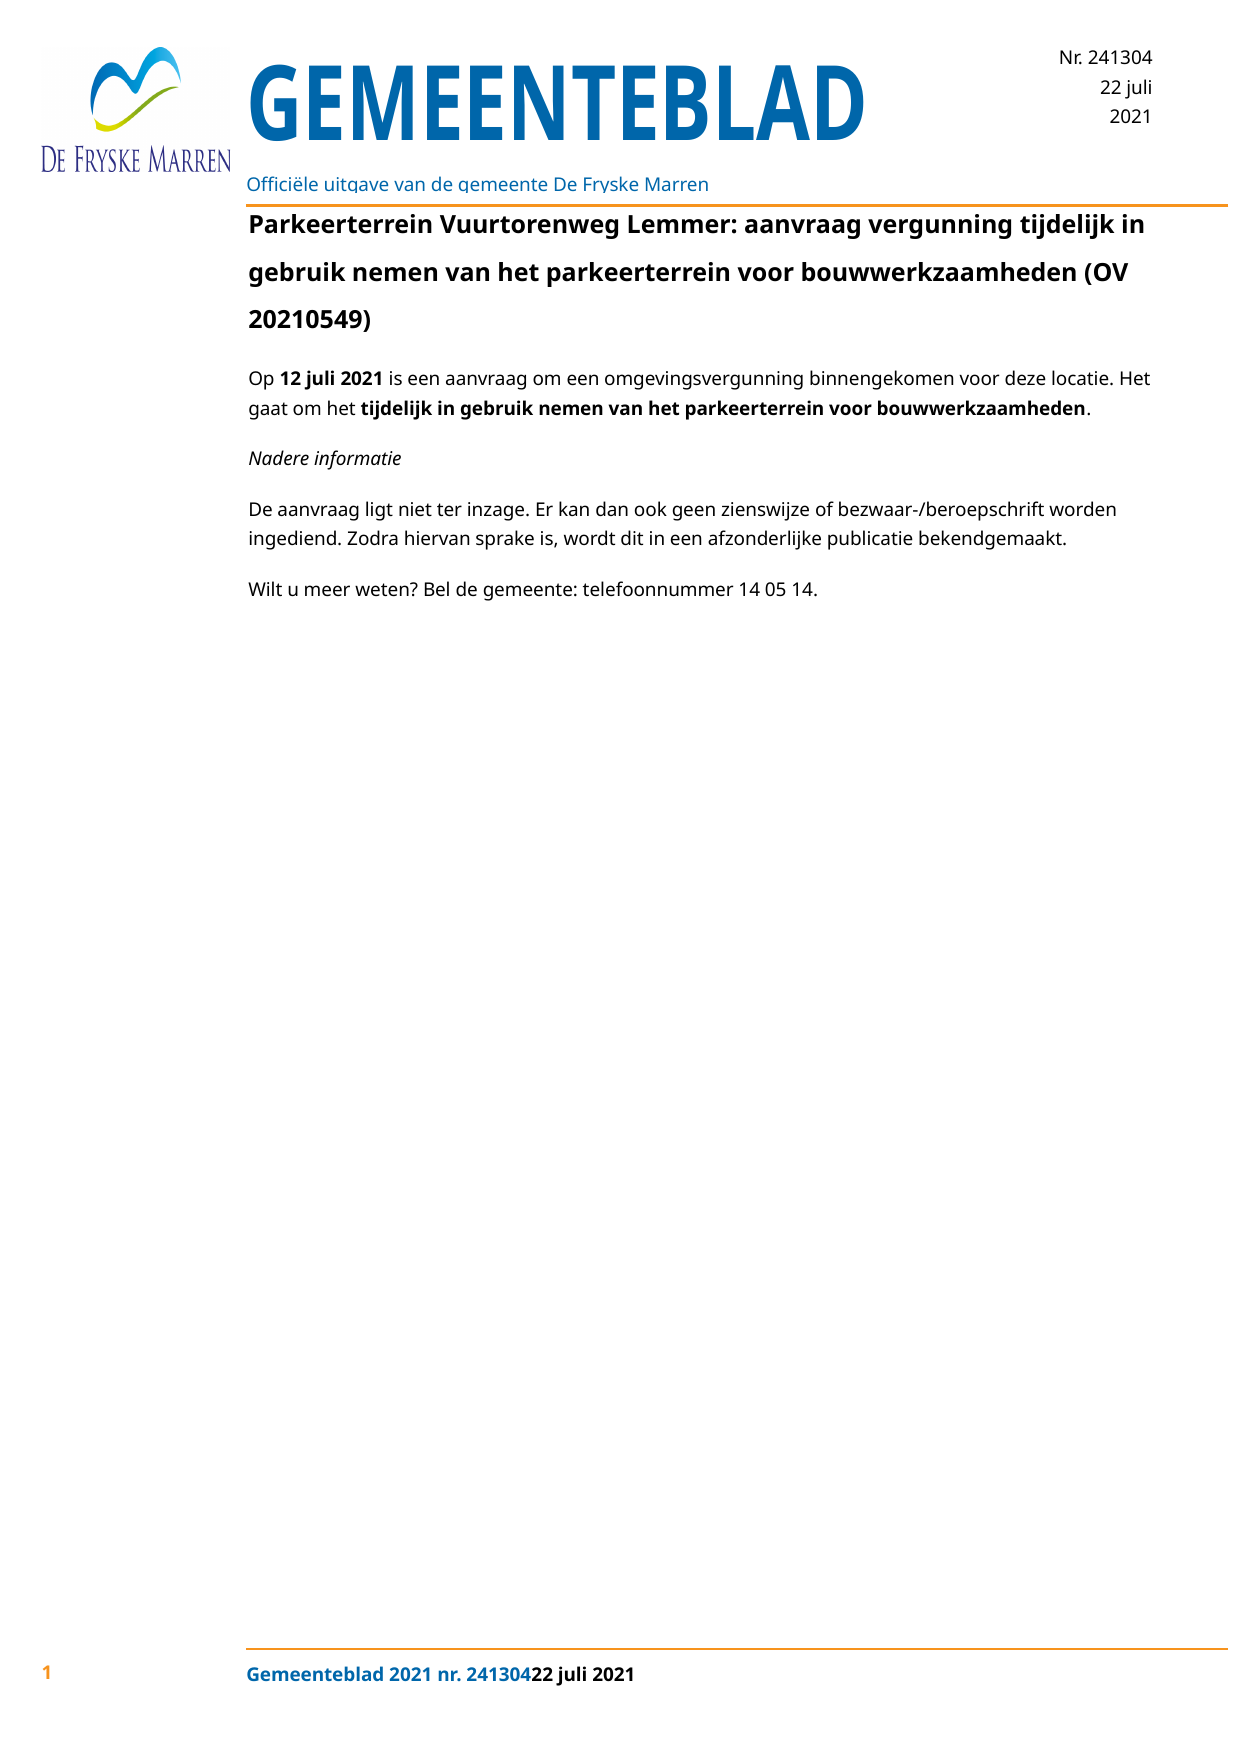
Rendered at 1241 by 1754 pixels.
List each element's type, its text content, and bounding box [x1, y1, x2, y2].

text De aanvraag ligt niet ter inzage. Er kan dan ook geen zienswijze of bezwaar-/beroepschrift worden ingediend. Zodra hiervan sprake is, wordt dit in een afzonderlijke publicatie bekendgemaakt. [248, 496, 1152, 551]
text Parkeerterrein Vuurtorenweg Lemmer: aanvraag vergunning tijdelijk in gebruik nemen van het parkeerterrein voor bouwwerkzaamheden (OV 20210549) [248, 207, 1152, 336]
picture [41, 47, 231, 172]
text Wilt u meer weten? Bel de gemeente: telefoonnummer 14 05 14. [248, 576, 1152, 602]
text Nadere informatie [248, 446, 1152, 471]
text Op 12 juli 2021 is een aanvraag om een omgevingsvergunning binnengekomen voor deze locatie. Het gaat om het tijdelijk in gebruik nemen van het parkeerterrein voor bouwwerkzaamheden. [248, 366, 1152, 421]
